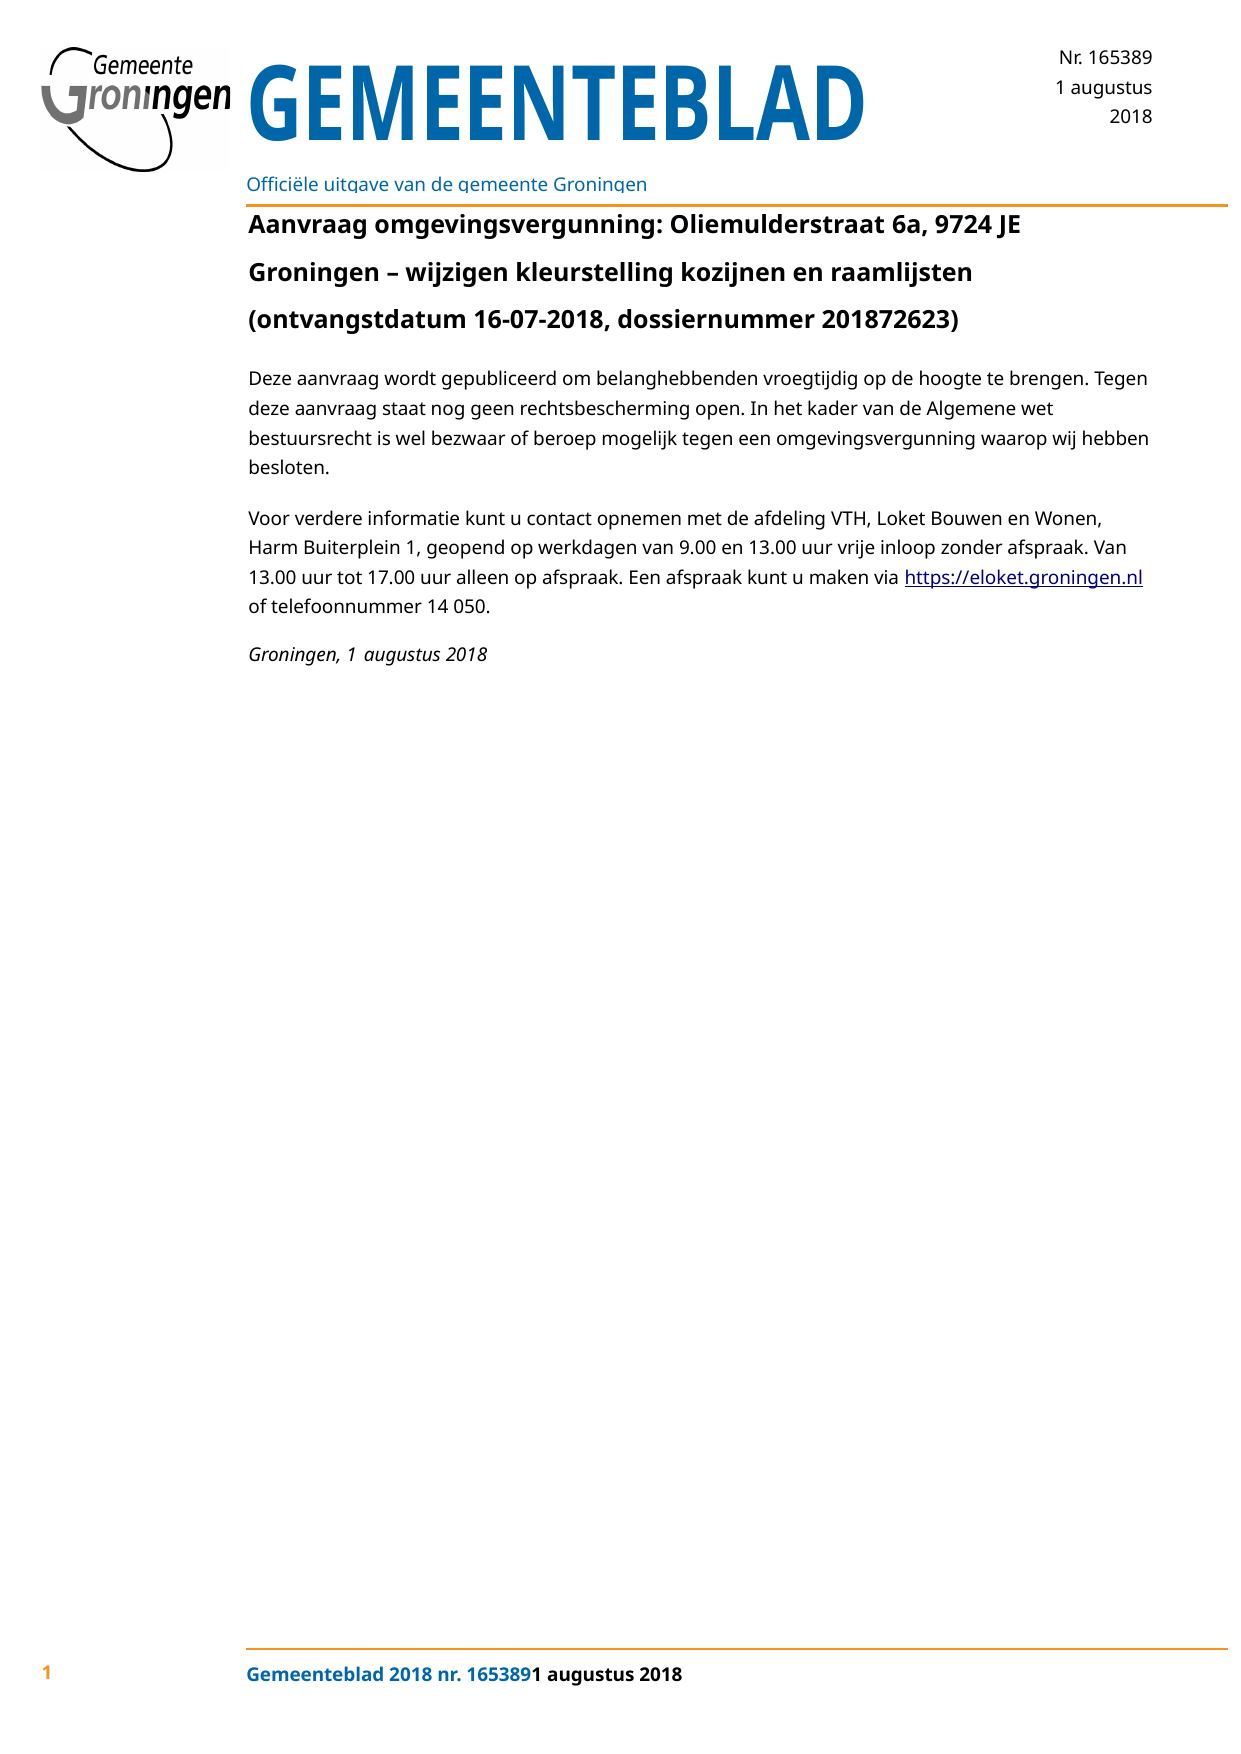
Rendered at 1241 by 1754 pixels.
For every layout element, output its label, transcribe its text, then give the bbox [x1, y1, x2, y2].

picture [41, 47, 231, 172]
text Deze aanvraag wordt gepubliceerd om belanghebbenden vroegtijdig op de hoogte te brengen. Tegen deze aanvraag staat nog geen rechtsbescherming open. In het kader van de Algemene wet bestuursrecht is wel bezwaar of beroep mogelijk tegen een omgevingsvergunning waarop wij hebben besloten. [248, 366, 1152, 480]
text Groningen, 1 augustus 2018 [248, 641, 1152, 667]
text Voor verdere informatie kunt u contact opnemen met de afdeling VTH, Loket Bouwen en Wonen, Harm Buiterplein 1, geopend op werkdagen van 9.00 en 13.00 uur vrije inloop zonder afspraak. Van 13.00 uur tot 17.00 uur alleen op afspraak. Een afspraak kunt u maken via https://eloket.groningen.nl of telefoonnummer 14 050. [248, 505, 1152, 619]
text Aanvraag omgevingsvergunning: Oliemulderstraat 6a, 9724 JE Groningen – wijzigen kleurstelling kozijnen en raamlijsten (ontvangstdatum 16-07-2018, dossiernummer 201872623) [248, 207, 1152, 336]
